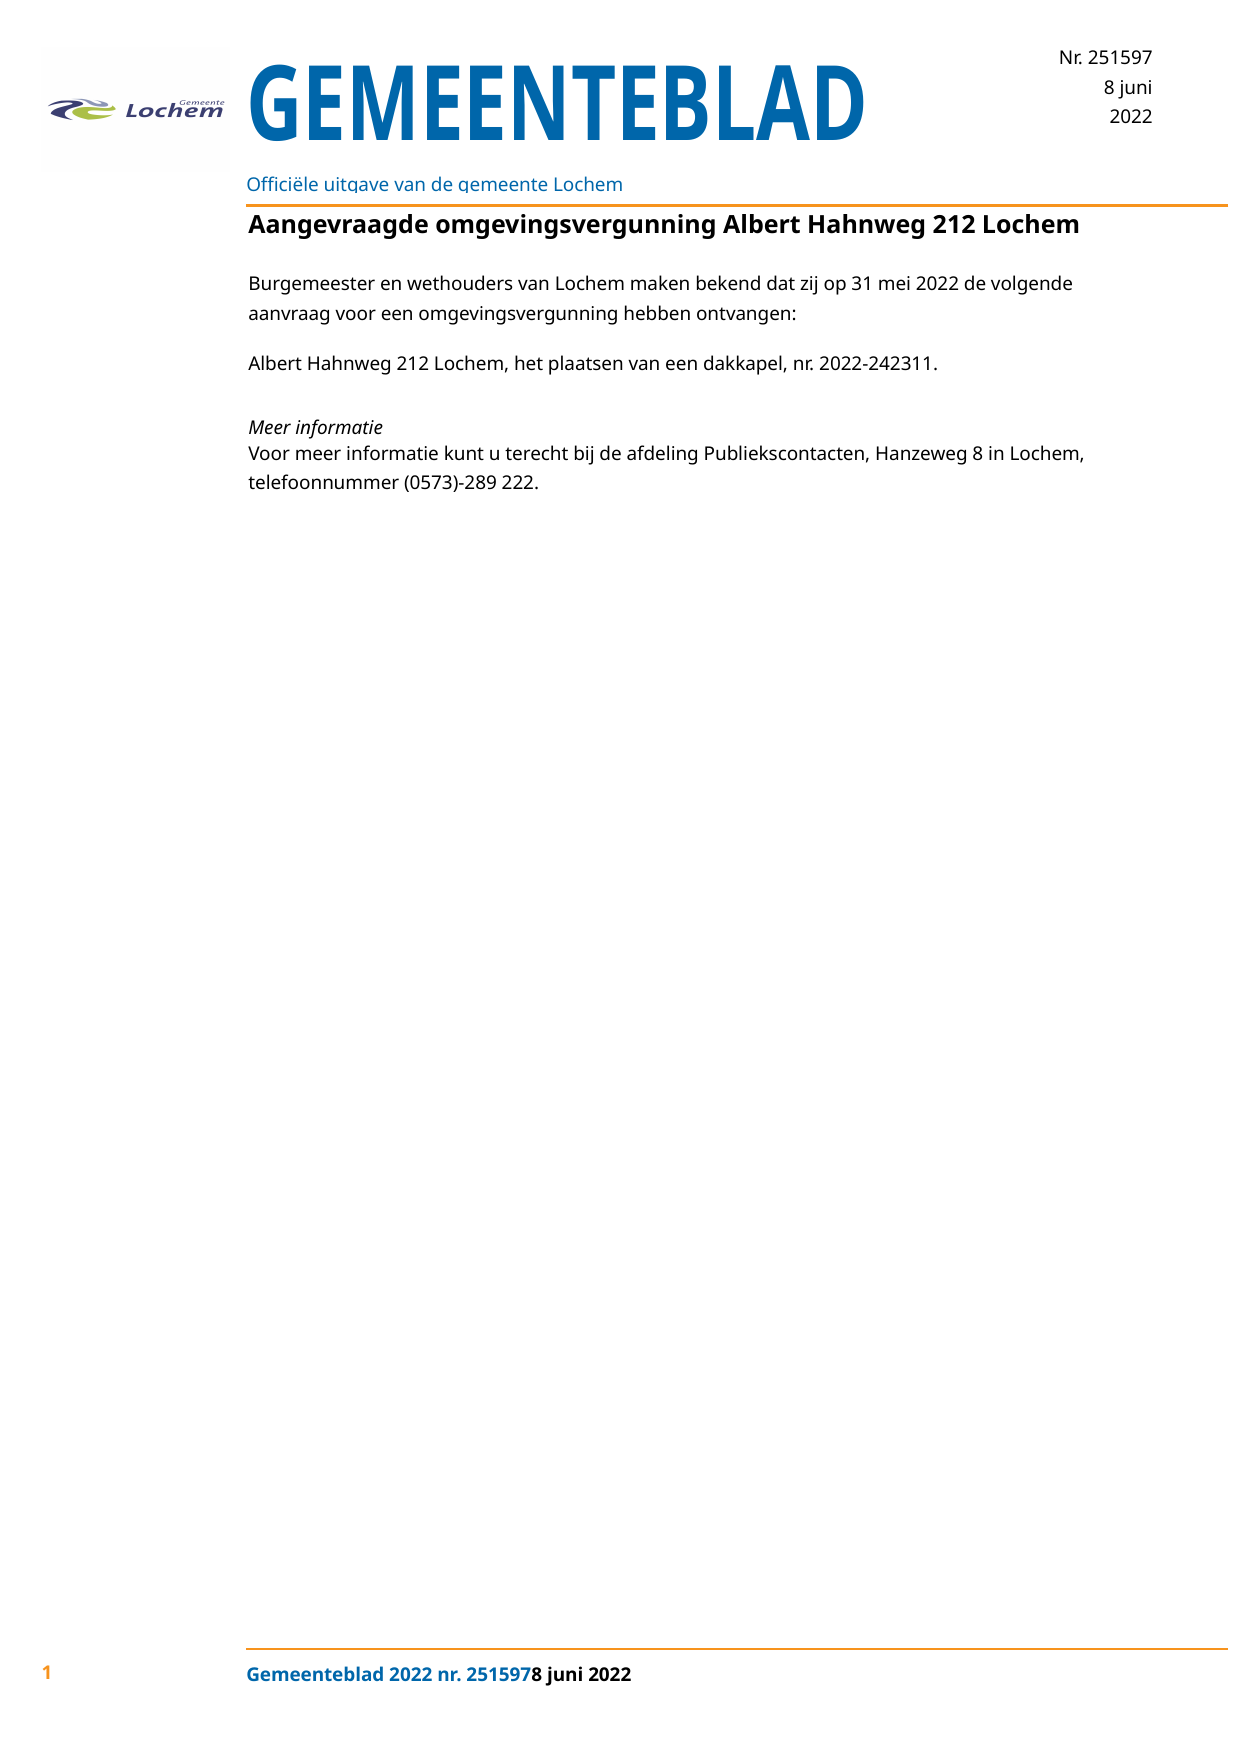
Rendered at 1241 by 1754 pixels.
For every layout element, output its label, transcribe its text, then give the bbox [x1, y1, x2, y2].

text Burgemeester en wethouders van Lochem maken bekend dat zij op 31 mei 2022 de volgende aanvraag voor een omgevingsvergunning hebben ontvangen: [248, 270, 1152, 326]
text Meer informatie [248, 414, 1152, 440]
text Albert Hahnweg 212 Lochem, het plaatsen van een dakkapel, nr. 2022-242311. [248, 350, 1152, 376]
text Voor meer informatie kunt u terecht bij de afdeling Publiekscontacten, Hanzeweg 8 in Lochem, telefoonnummer (0573)-289 222. [248, 440, 1152, 495]
text Aangevraagde omgevingsvergunning Albert Hahnweg 212 Lochem [248, 207, 1152, 241]
picture [41, 47, 231, 172]
